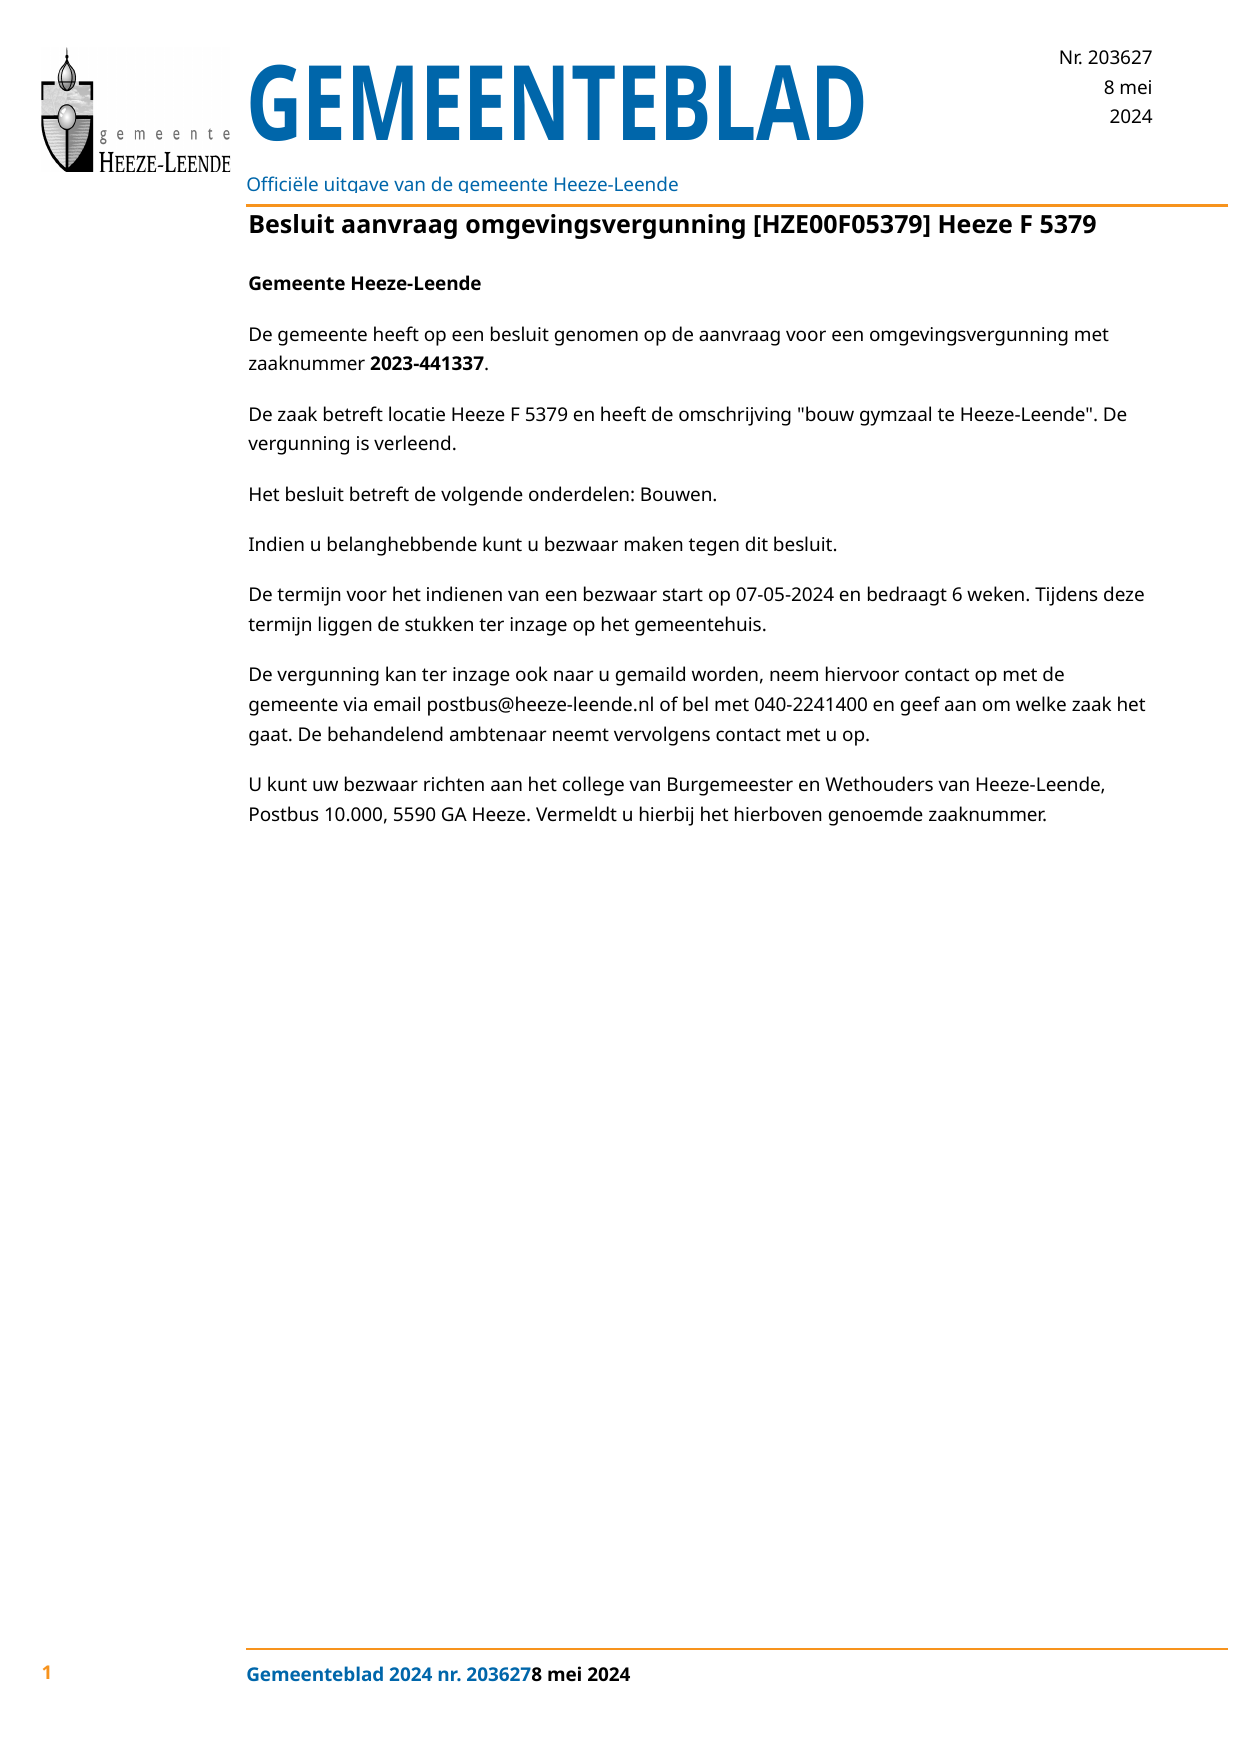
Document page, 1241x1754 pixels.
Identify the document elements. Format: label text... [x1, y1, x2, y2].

text De gemeente heeft op een besluit genomen op de aanvraag voor een omgevingsvergunning met zaaknummer 2023-441337. [248, 321, 1152, 376]
text Gemeente Heeze-Leende [248, 270, 1152, 296]
text Indien u belanghebbende kunt u bezwaar maken tegen dit besluit. [248, 531, 1152, 557]
text Besluit aanvraag omgevingsvergunning [HZE00F05379] Heeze F 5379 [248, 207, 1152, 241]
text De termijn voor het indienen van een bezwaar start op 07-05-2024 en bedraagt 6 weken. Tijdens deze termijn liggen de stukken ter inzage op het gemeentehuis. [248, 582, 1152, 637]
picture [41, 47, 231, 172]
text U kunt uw bezwaar richten aan het college van Burgemeester en Wethouders van Heeze-Leende, Postbus 10.000, 5590 GA Heeze. Vermeldt u hierbij het hierboven genoemde zaaknummer. [248, 771, 1152, 826]
text Het besluit betreft de volgende onderdelen: Bouwen. [248, 481, 1152, 506]
text De zaak betreft locatie Heeze F 5379 en heeft de omschrijving "bouw gymzaal te Heeze-Leende". De vergunning is verleend. [248, 401, 1152, 456]
text De vergunning kan ter inzage ook naar u gemaild worden, neem hiervoor contact op met de gemeente via email postbus@heeze-leende.nl of bel met 040-2241400 en geef aan om welke zaak het gaat. De behandelend ambtenaar neemt vervolgens contact met u op. [248, 662, 1152, 746]
